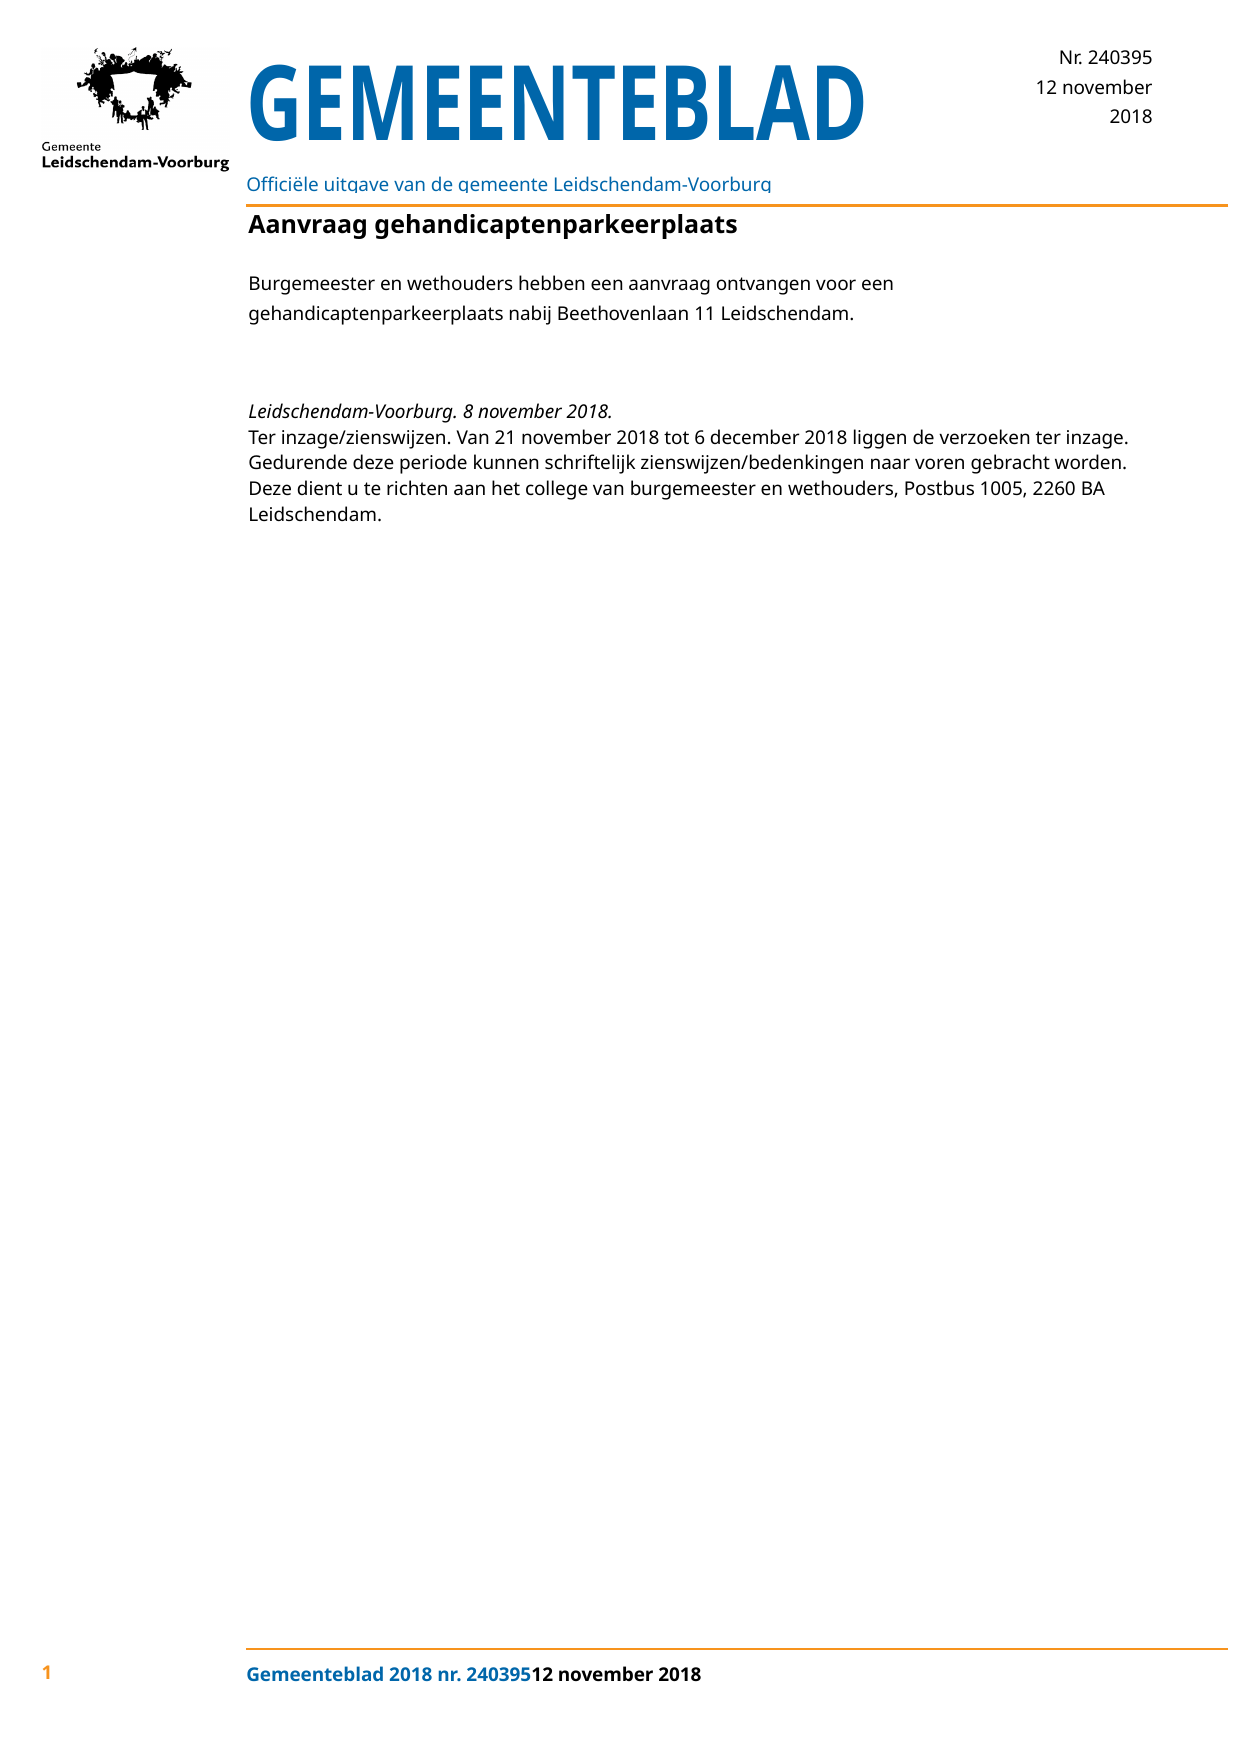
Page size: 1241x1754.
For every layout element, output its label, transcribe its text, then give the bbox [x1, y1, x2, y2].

picture [41, 47, 231, 172]
text Aanvraag gehandicaptenparkeerplaats [248, 207, 1152, 241]
text Burgemeester en wethouders hebben een aanvraag ontvangen voor een gehandicaptenparkeerplaats nabij Beethovenlaan 11 Leidschendam. [248, 270, 1152, 326]
text Ter inzage/zienswijzen. Van 21 november 2018 tot 6 december 2018 liggen de verzoeken ter inzage. Gedurende deze periode kunnen schriftelijk zienswijzen/bedenkingen naar voren gebracht worden. Deze dient u te richten aan het college van burgemeester en wethouders, Postbus 1005, 2260 BA Leidschendam. [248, 424, 1152, 527]
text Leidschendam-Voorburg. 8 november 2018. [248, 398, 1152, 424]
